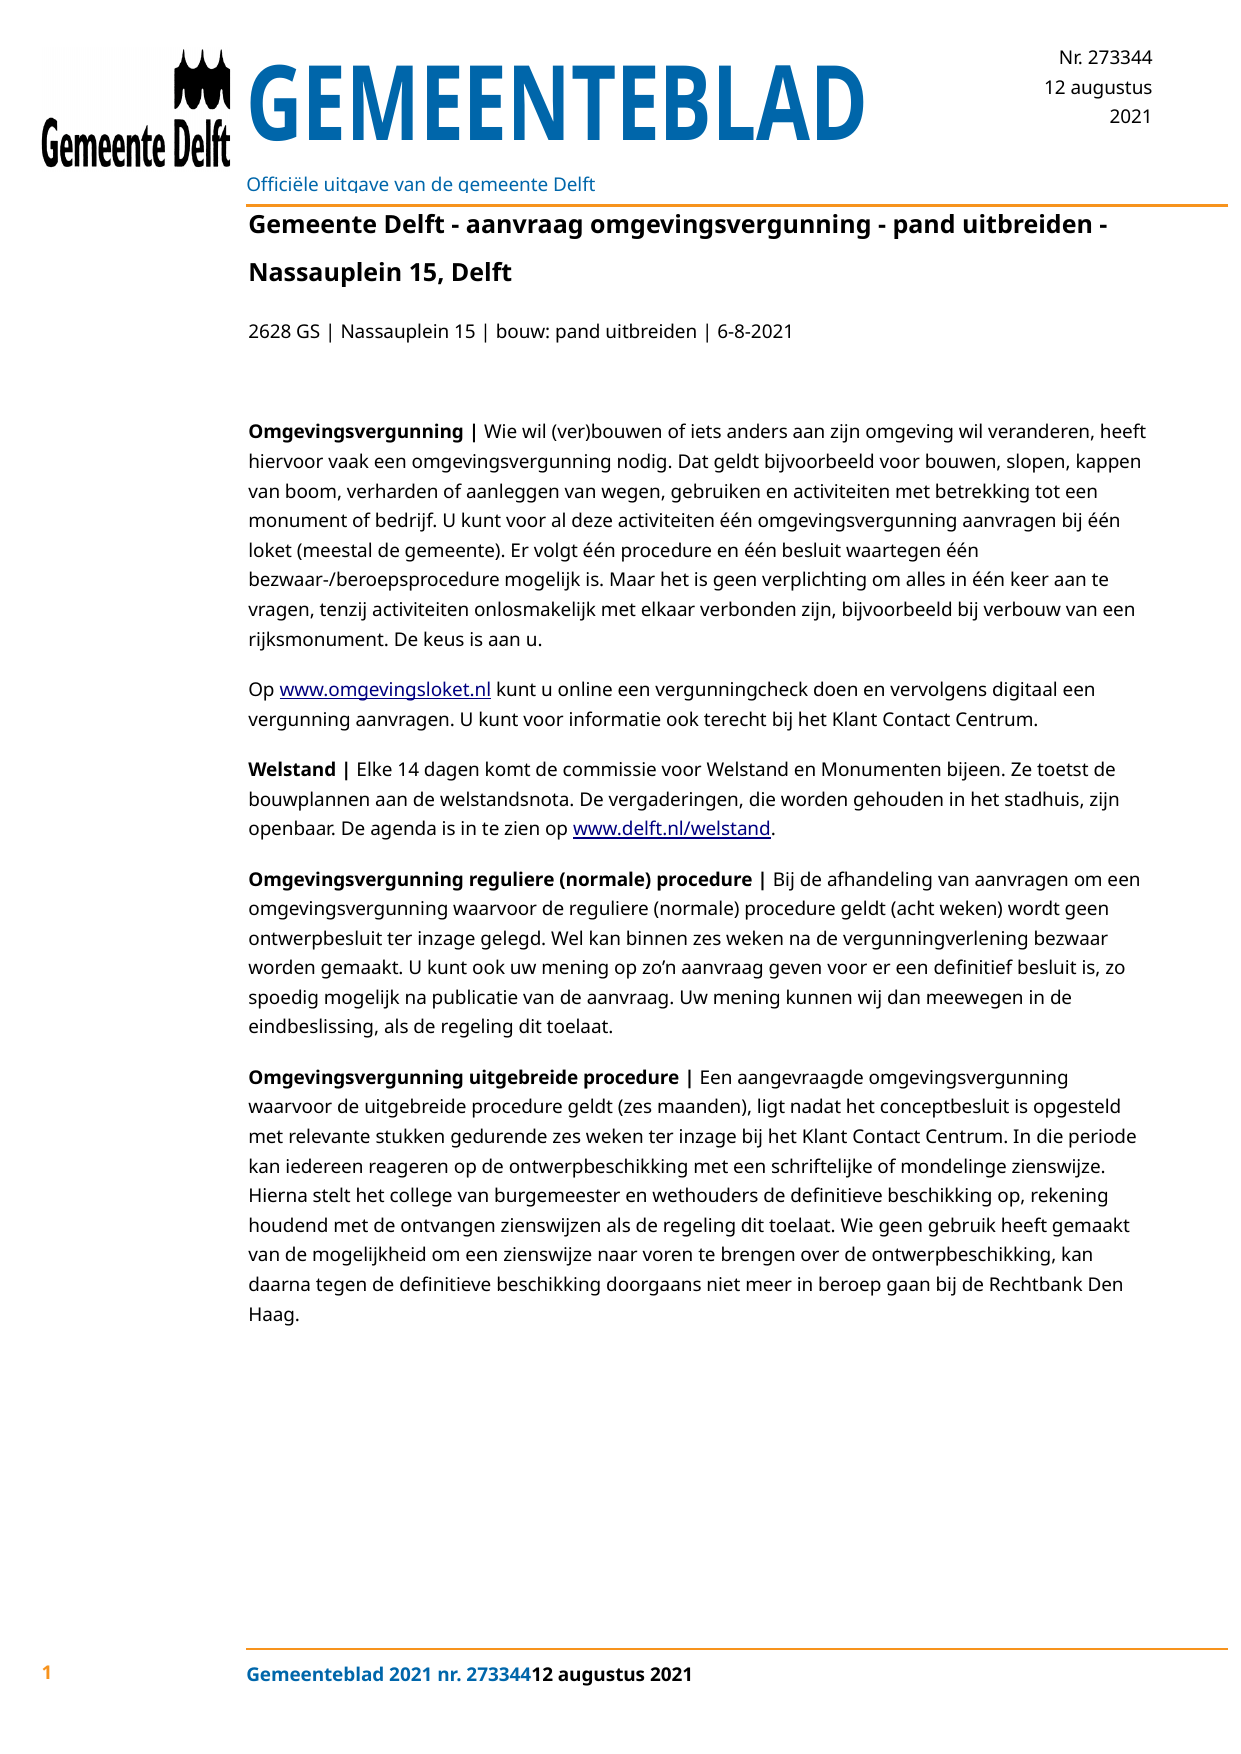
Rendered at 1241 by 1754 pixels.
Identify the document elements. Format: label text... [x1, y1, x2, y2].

text Omgevingsvergunning uitgebreide procedure | Een aangevraagde omgevingsvergunning waarvoor de uitgebreide procedure geldt (zes maanden), ligt nadat het conceptbesluit is opgesteld met relevante stukken gedurende zes weken ter inzage bij het Klant Contact Centrum. In die periode kan iedereen reageren op de ontwerpbeschikking met een schriftelijke of mondelinge zienswijze. Hierna stelt het college van burgemeester en wethouders de definitieve beschikking op, rekening houdend met de ontvangen zienswijzen als de regeling dit toelaat. Wie geen gebruik heeft gemaakt van de mogelijkheid om een zienswijze naar voren te brengen over de ontwerpbeschikking, kan daarna tegen de definitieve beschikking doorgaans niet meer in beroep gaan bij de Rechtbank Den Haag. [248, 1064, 1152, 1327]
text 2628 GS | Nassauplein 15 | bouw: pand uitbreiden | 6-8-2021 [248, 318, 1152, 344]
text Omgevingsvergunning | Wie wil (ver)bouwen of iets anders aan zijn omgeving wil veranderen, heeft hiervoor vaak een omgevingsvergunning nodig. Dat geldt bijvoorbeeld voor bouwen, slopen, kappen van boom, verharden of aanleggen van wegen, gebruiken en activiteiten met betrekking tot een monument of bedrijf. U kunt voor al deze activiteiten één omgevingsvergunning aanvragen bij één loket (meestal de gemeente). Er volgt één procedure en één besluit waartegen één bezwaar-/beroepsprocedure mogelijk is. Maar het is geen verplichting om alles in één keer aan te vragen, tenzij activiteiten onlosmakelijk met elkaar verbonden zijn, bijvoorbeeld bij verbouw van een rijksmonument. De keus is aan u. [248, 419, 1152, 652]
text Gemeente Delft - aanvraag omgevingsvergunning - pand uitbreiden - Nassauplein 15, Delft [248, 207, 1152, 288]
picture [41, 47, 231, 172]
text Omgevingsvergunning reguliere (normale) procedure | Bij de afhandeling van aanvragen om een omgevingsvergunning waarvoor de reguliere (normale) procedure geldt (acht weken) wordt geen ontwerpbesluit ter inzage gelegd. Wel kan binnen zes weken na de vergunningverlening bezwaar worden gemaakt. U kunt ook uw mening op zo’n aanvraag geven voor er een definitief besluit is, zo spoedig mogelijk na publicatie van de aanvraag. Uw mening kunnen wij dan meewegen in de eindbeslissing, als de regeling dit toelaat. [248, 866, 1152, 1039]
text Welstand | Elke 14 dagen komt de commissie voor Welstand en Monumenten bijeen. Ze toetst de bouwplannen aan de welstandsnota. De vergaderingen, die worden gehouden in het stadhuis, zijn openbaar. De agenda is in te zien op www.delft.nl/welstand. [248, 756, 1152, 841]
text Op www.omgevingsloket.nl kunt u online een vergunningcheck doen en vervolgens digitaal een vergunning aanvragen. U kunt voor informatie ook terecht bij het Klant Contact Centrum. [248, 676, 1152, 732]
